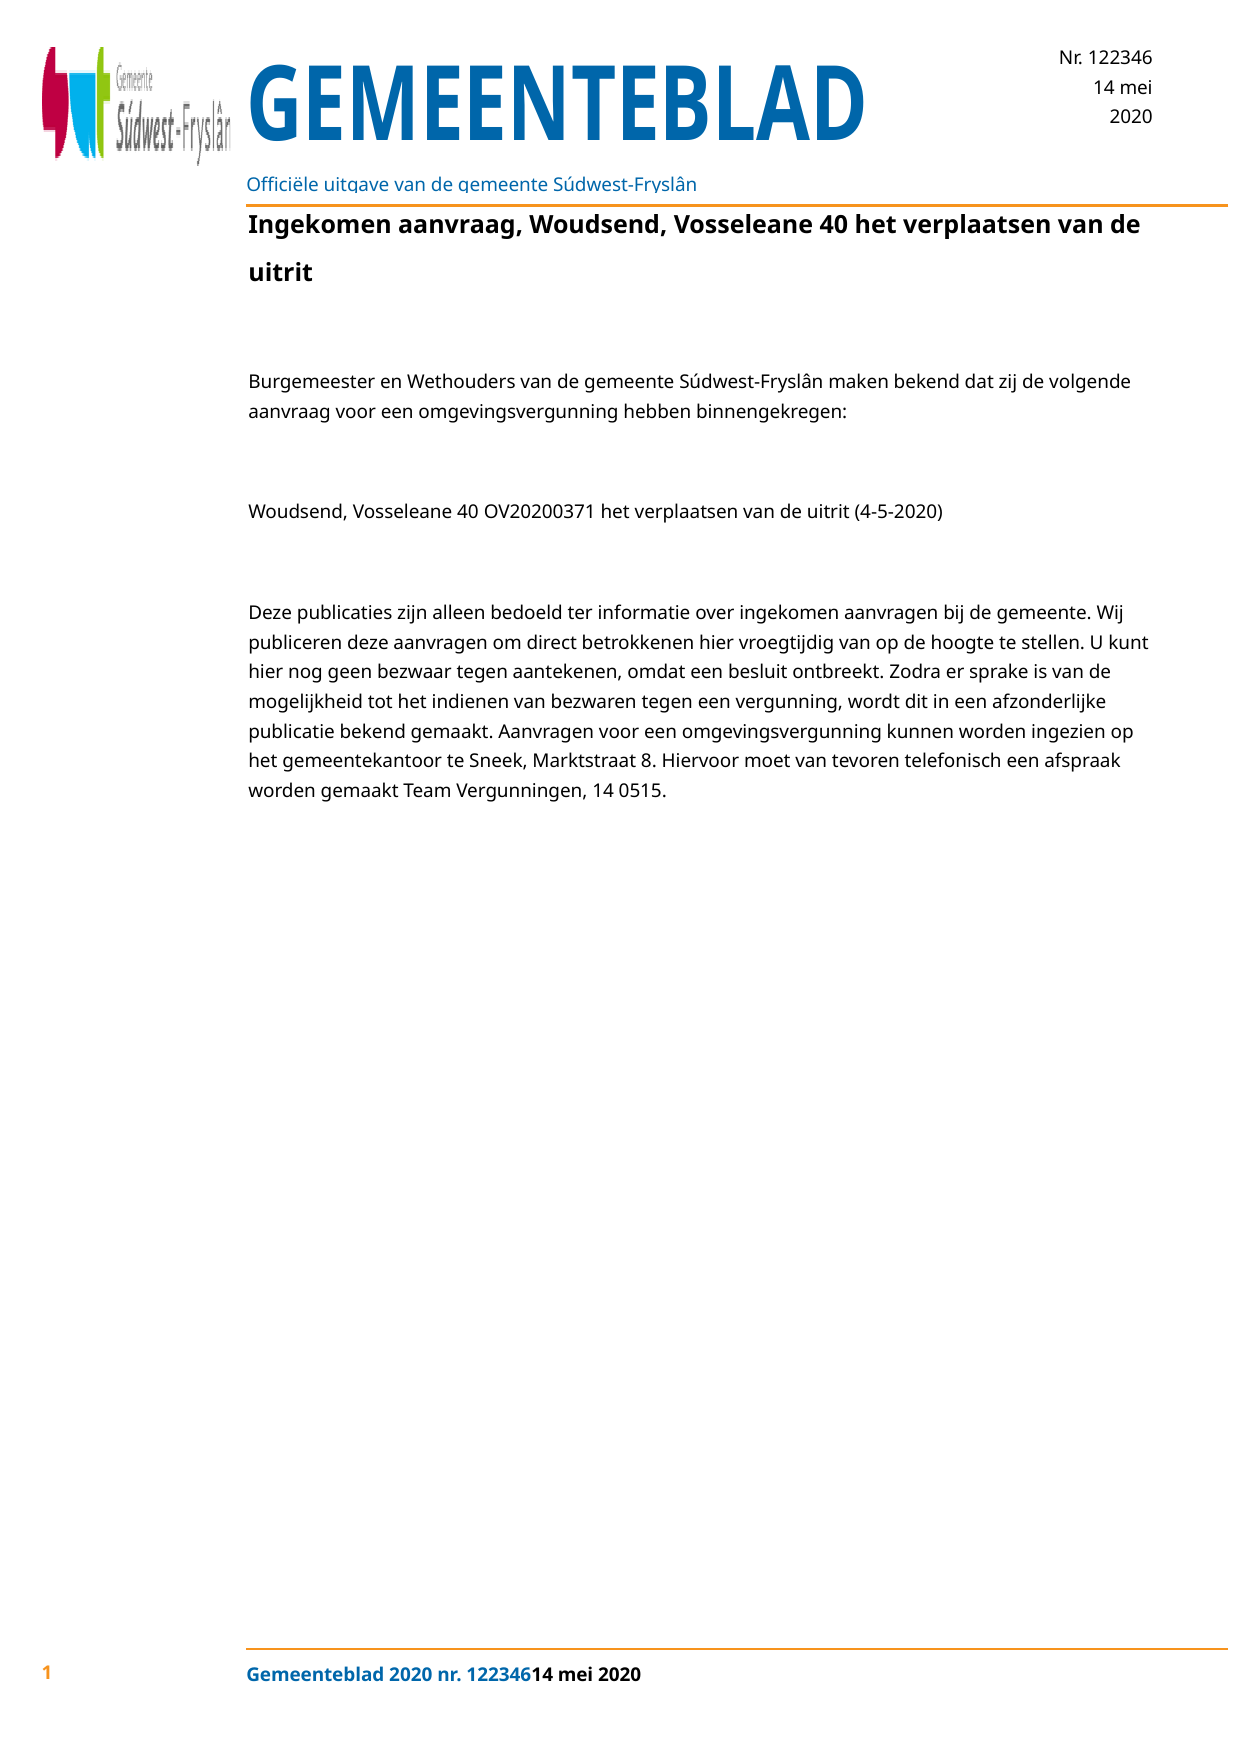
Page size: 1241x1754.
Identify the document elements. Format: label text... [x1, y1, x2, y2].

text Deze publicaties zijn alleen bedoeld ter informatie over ingekomen aanvragen bij de gemeente. Wij publiceren deze aanvragen om direct betrokkenen hier vroegtijdig van op de hoogte te stellen. U kunt hier nog geen bezwaar tegen aantekenen, omdat een besluit ontbreekt. Zodra er sprake is van de mogelijkheid tot het indienen van bezwaren tegen een vergunning, wordt dit in een afzonderlijke publicatie bekend gemaakt. Aanvragen voor een omgevingsvergunning kunnen worden ingezien op het gemeentekantoor te Sneek, Marktstraat 8. Hiervoor moet van tevoren telefonisch een afspraak worden gemaakt Team Vergunningen, 14 0515. [248, 599, 1152, 803]
picture [41, 47, 231, 172]
text Burgemeester en Wethouders van de gemeente Súdwest-Fryslân maken bekend dat zij de volgende aanvraag voor een omgevingsvergunning hebben binnengekregen: [248, 368, 1152, 424]
text Woudsend, Vosseleane 40 OV20200371 het verplaatsen van de uitrit (4-5-2020) [248, 499, 1152, 524]
text Ingekomen aanvraag, Woudsend, Vosseleane 40 het verplaatsen van de uitrit [248, 207, 1152, 288]
